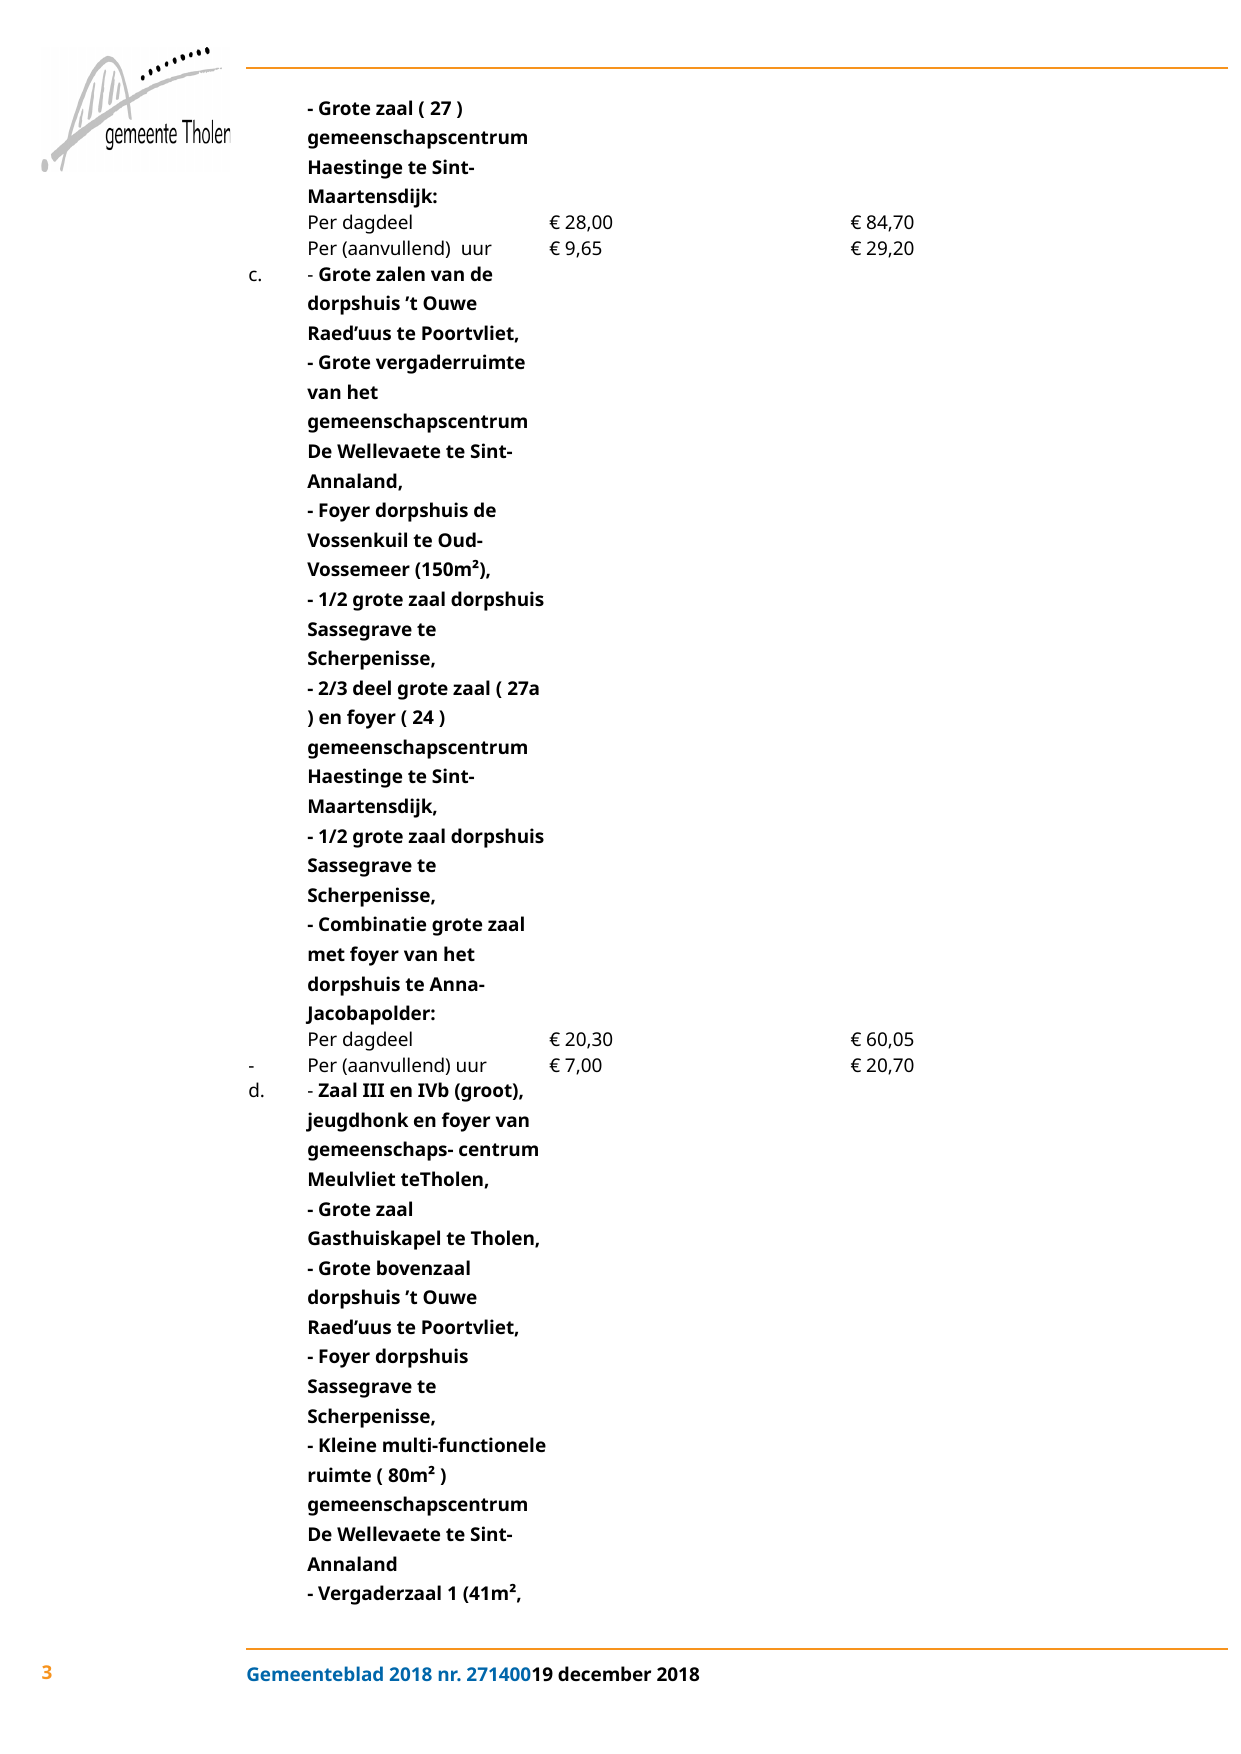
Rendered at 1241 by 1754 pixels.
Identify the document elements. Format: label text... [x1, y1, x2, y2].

table_cell € 29,20 [850, 235, 1152, 261]
table_cell [850, 1078, 1152, 1606]
picture [41, 47, 231, 172]
table_cell - Grote zaal ( 27 ) gemeenschapscentrum Haestinge te Sint- Maartensdijk: [248, 95, 549, 209]
table_cell Per (aanvullend) uur [248, 1052, 549, 1077]
table_cell [850, 95, 1152, 209]
table_cell € 84,70 [850, 209, 1152, 235]
table_cell € 20,70 [850, 1052, 1152, 1077]
table_cell [549, 1078, 850, 1606]
table_cell € 9,65 [549, 235, 850, 261]
table_cell Per dagdeel [248, 1026, 549, 1052]
table_cell € 20,30 [549, 1026, 850, 1052]
table_cell € 60,05 [850, 1026, 1152, 1052]
table_cell € 28,00 [549, 209, 850, 235]
table_cell [549, 95, 850, 209]
table_cell - Zaal III en IVb (groot), jeugdhonk en foyer van gemeenschaps- centrum Meulvliet teTholen, - Grote zaal Gasthuiskapel te Tholen, - Grote bovenzaal dorpshuis ’t Ouwe Raed’uus te Poortvliet, - Foyer dorpshuis Sassegrave te Scherpenisse, - Kleine multi-functionele ruimte ( 80m² ) gemeenschapscentrum De Wellevaete te Sint-Annaland - Vergaderzaal 1 (41m², [248, 1078, 549, 1606]
table_cell [850, 261, 1152, 1026]
table_cell - Grote zalen van de dorpshuis ’t Ouwe Raed’uus te Poortvliet, - Grote vergaderruimte van het gemeenschapscentrum De Wellevaete te Sint-Annaland, - Foyer dorpshuis de Vossenkuil te Oud-Vossemeer (150m²), - 1/2 grote zaal dorpshuis Sassegrave te Scherpenisse, - 2/3 deel grote zaal ( 27a ) en foyer ( 24 ) gemeenschapscentrum Haestinge te Sint- Maartensdijk, - 1/2 grote zaal dorpshuis Sassegrave te Scherpenisse, - Combinatie grote zaal met foyer van het dorpshuis te Anna-Jacobapolder: [248, 261, 549, 1026]
table_cell € 7,00 [549, 1052, 850, 1077]
table_cell Per (aanvullend) uur [248, 235, 549, 261]
table_cell Per dagdeel [248, 209, 549, 235]
table_cell [549, 261, 850, 1026]
